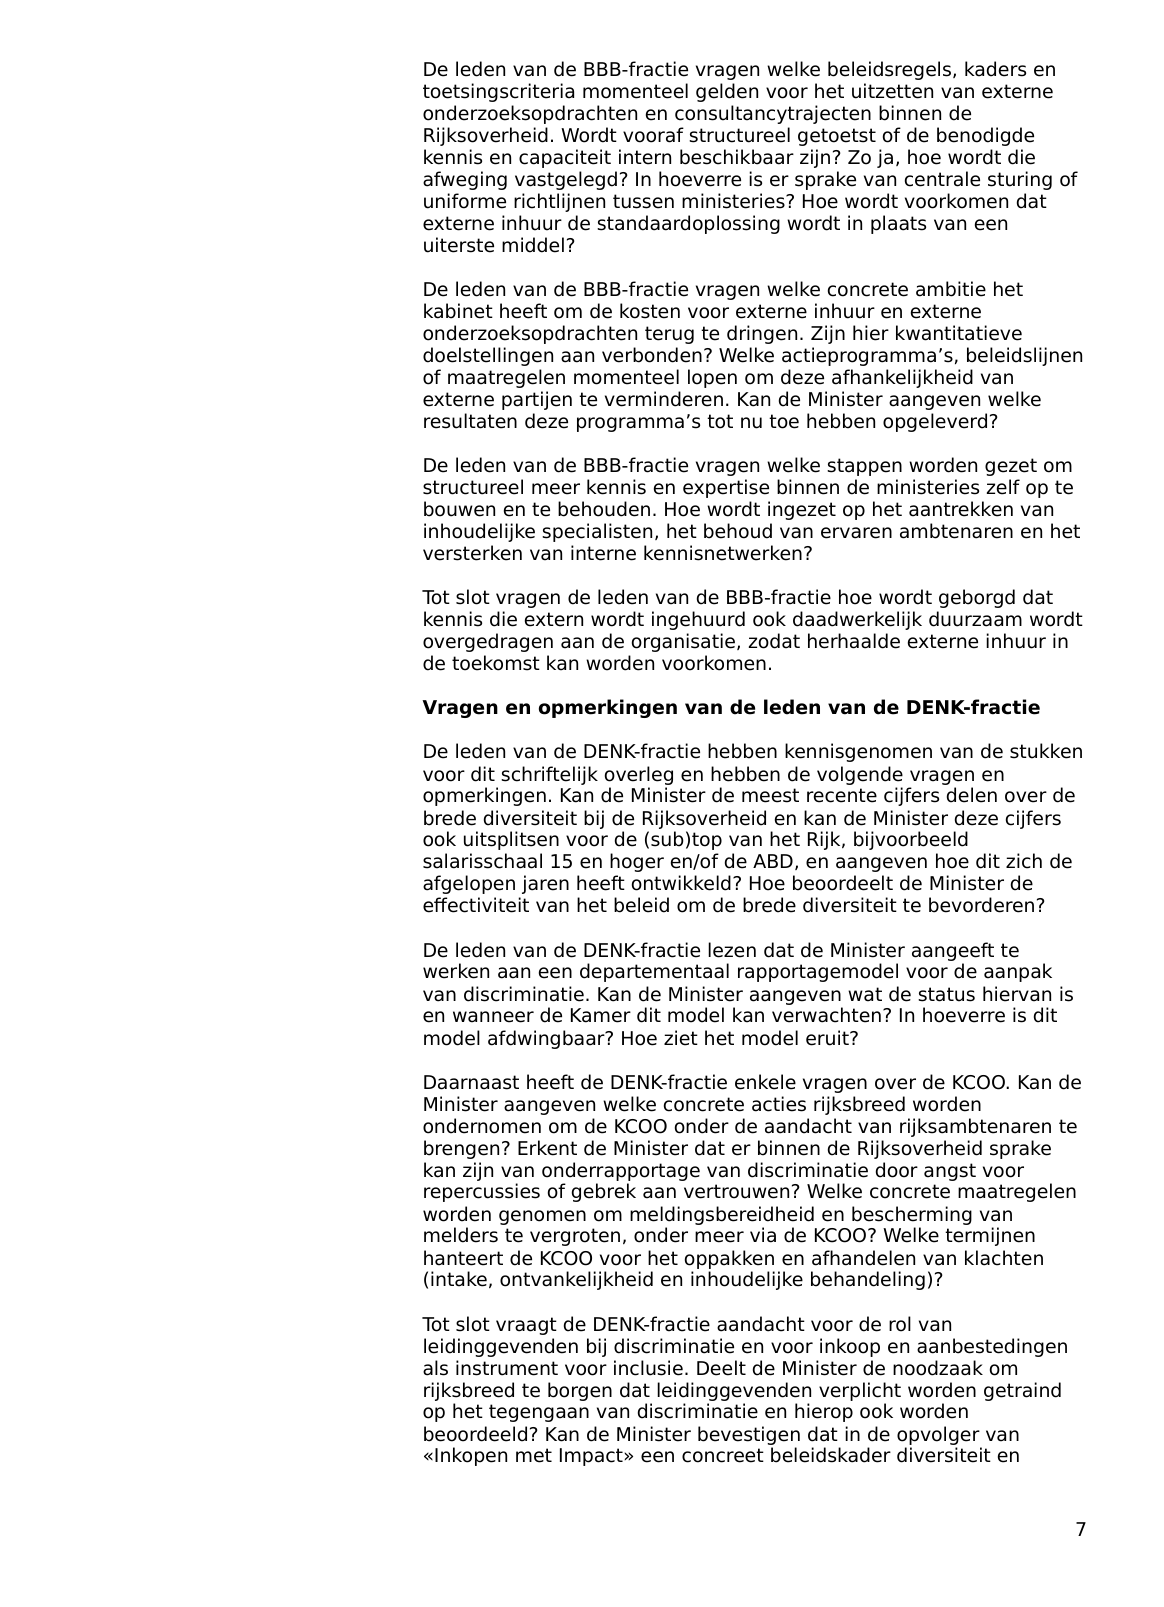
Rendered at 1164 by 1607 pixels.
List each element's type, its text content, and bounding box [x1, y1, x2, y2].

text De leden van de BBB-fractie vragen welke concrete ambitie het kabinet heeft om de kosten voor externe inhuur en externe onderzoeksopdrachten terug te dringen. Zijn hier kwantitatieve doelstellingen aan verbonden? Welke actieprogramma’s, beleidslijnen of maatregelen momenteel lopen om deze afhankelijkheid van externe partijen te verminderen. Kan de Minister aangeven welke resultaten deze programma’s tot nu toe hebben opgeleverd? [422, 279, 1087, 433]
text De leden van de BBB-fractie vragen welke stappen worden gezet om structureel meer kennis en expertise binnen de ministeries zelf op te bouwen en te behouden. Hoe wordt ingezet op het aantrekken van inhoudelijke specialisten, het behoud van ervaren ambtenaren en het versterken van interne kennisnetwerken? [422, 455, 1087, 565]
text Daarnaast heeft de DENK-fractie enkele vragen over de KCOO. Kan de Minister aangeven welke concrete acties rijksbreed worden ondernomen om de KCOO onder de aandacht van rijksambtenaren te brengen? Erkent de Minister dat er binnen de Rijksoverheid sprake kan zijn van onderrapportage van discriminatie door angst voor repercussies of gebrek aan vertrouwen? Welke concrete maatregelen worden genomen om meldingsbereidheid en bescherming van melders te vergroten, onder meer via de KCOO? Welke termijnen hanteert de KCOO voor het oppakken en afhandelen van klachten (intake, ontvankelijkheid en inhoudelijke behandeling)? [422, 1072, 1087, 1291]
text De leden van de DENK-fractie hebben kennisgenomen van de stukken voor dit schriftelijk overleg en hebben de volgende vragen en opmerkingen. Kan de Minister de meest recente cijfers delen over de brede diversiteit bij de Rijksoverheid en kan de Minister deze cijfers ook uitsplitsen voor de (sub)top van het Rijk, bijvoorbeeld salarisschaal 15 en hoger en/of de ABD, en aangeven hoe dit zich de afgelopen jaren heeft ontwikkeld? Hoe beoordeelt de Minister de effectiviteit van het beleid om de brede diversiteit te bevorderen? [422, 741, 1087, 917]
subtitle Vragen en opmerkingen van de leden van de DENK-fractie [422, 697, 1087, 719]
text De leden van de BBB-fractie vragen welke beleidsregels, kaders en toetsingscriteria momenteel gelden voor het uitzetten van externe onderzoeksopdrachten en consultancytrajecten binnen de Rijksoverheid. Wordt vooraf structureel getoetst of de benodigde kennis en capaciteit intern beschikbaar zijn? Zo ja, hoe wordt die afweging vastgelegd? In hoeverre is er sprake van centrale sturing of uniforme richtlijnen tussen ministeries? Hoe wordt voorkomen dat externe inhuur de standaardoplossing wordt in plaats van een uiterste middel? [422, 59, 1087, 257]
text Tot slot vragen de leden van de BBB-fractie hoe wordt geborgd dat kennis die extern wordt ingehuurd ook daadwerkelijk duurzaam wordt overgedragen aan de organisatie, zodat herhaalde externe inhuur in de toekomst kan worden voorkomen. [422, 587, 1087, 675]
text Tot slot vraagt de DENK-fractie aandacht voor de rol van leidinggevenden bij discriminatie en voor inkoop en aanbestedingen als instrument voor inclusie. Deelt de Minister de noodzaak om rijksbreed te borgen dat leidinggevenden verplicht worden getraind op het tegengaan van discriminatie en hierop ook worden beoordeeld? Kan de Minister bevestigen dat in de opvolger van «Inkopen met Impact» een concreet beleidskader diversiteit en [422, 1313, 1087, 1467]
text De leden van de DENK-fractie lezen dat de Minister aangeeft te werken aan een departementaal rapportagemodel voor de aanpak van discriminatie. Kan de Minister aangeven wat de status hiervan is en wanneer de Kamer dit model kan verwachten? In hoeverre is dit model afdwingbaar? Hoe ziet het model eruit? [422, 939, 1087, 1049]
